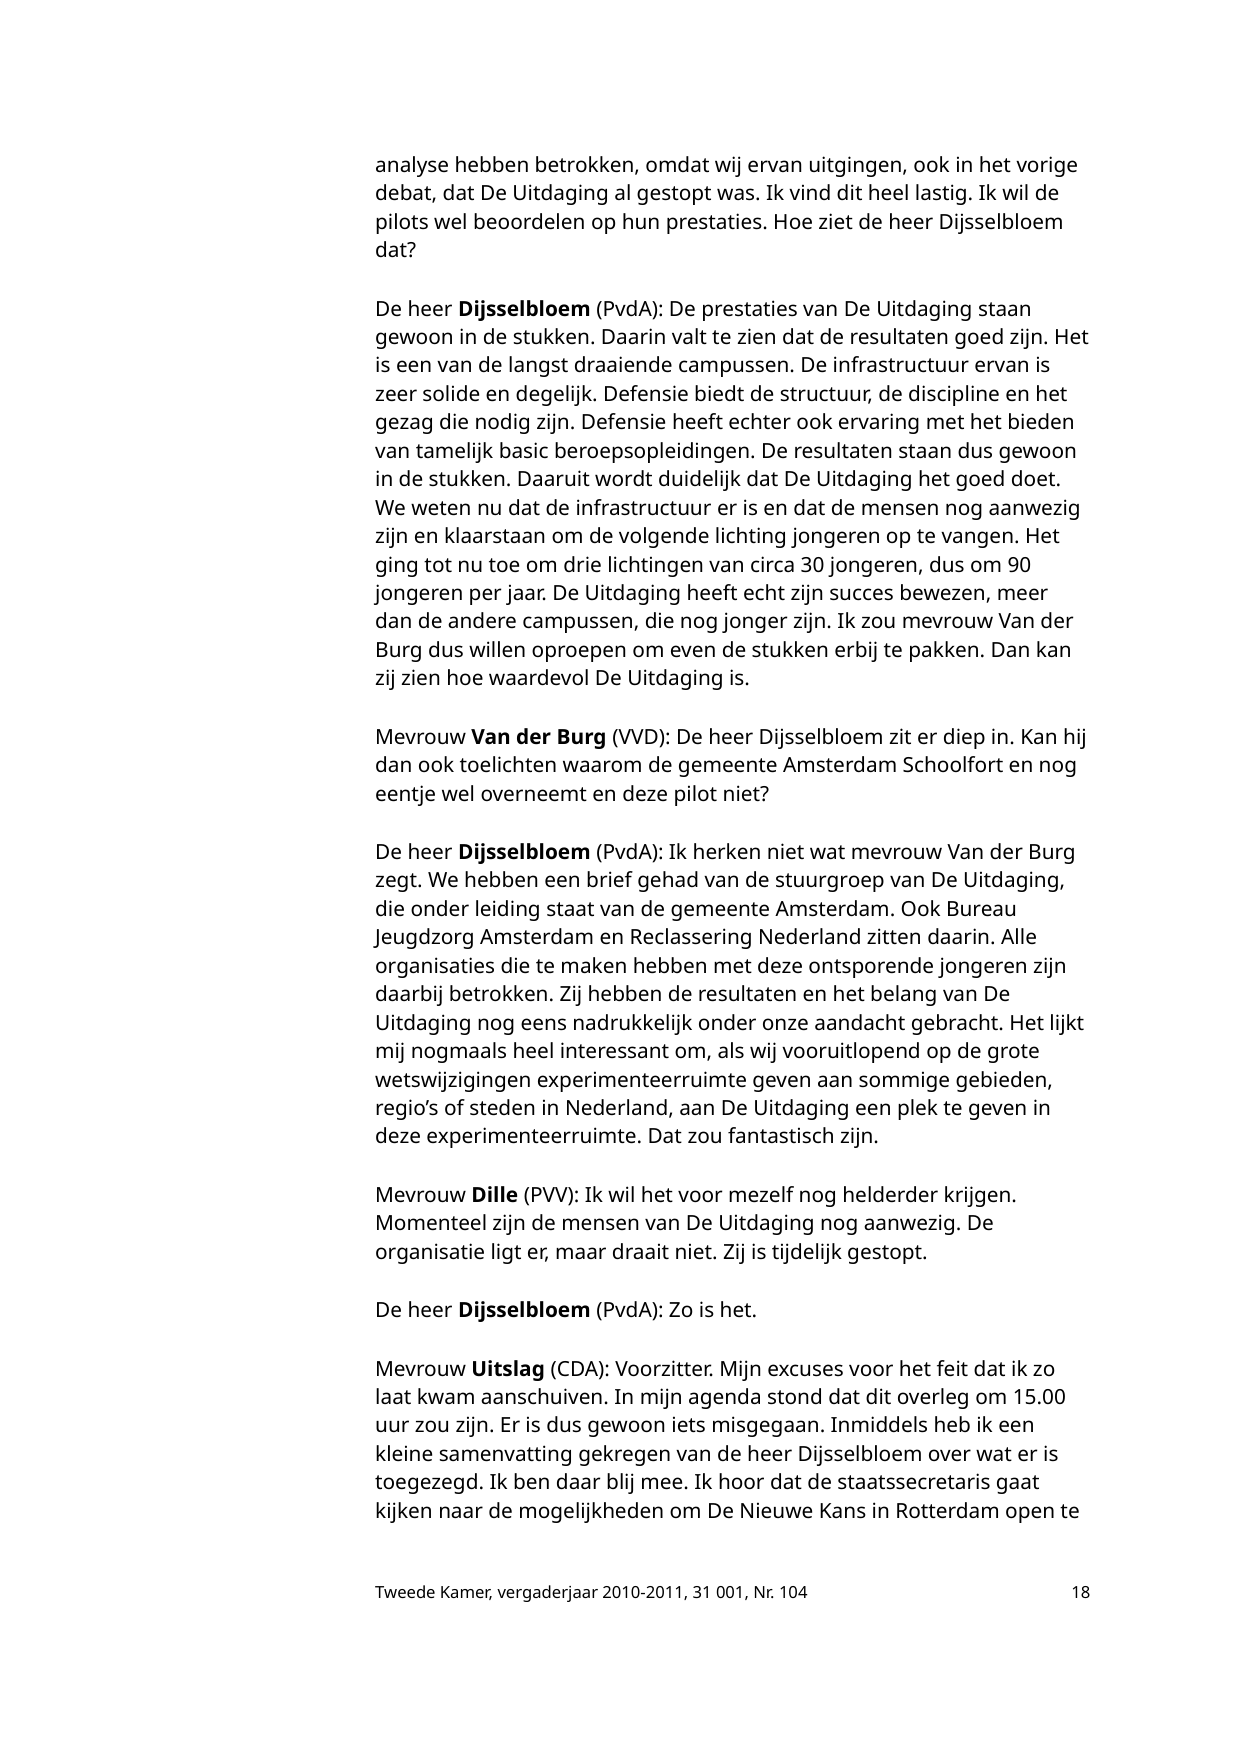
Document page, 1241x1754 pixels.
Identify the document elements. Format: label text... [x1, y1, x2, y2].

text Mevrouw Van der Burg (VVD): De heer Dijsselbloem zit er diep in. Kan hij dan ook toelichten waarom de gemeente Amsterdam Schoolfort en nog eentje wel overneemt en deze pilot niet? [375, 722, 1090, 807]
text analyse hebben betrokken, omdat wij ervan uitgingen, ook in het vorige debat, dat De Uitdaging al gestopt was. Ik vind dit heel lastig. Ik wil de pilots wel beoordelen op hun prestaties. Hoe ziet de heer Dijsselbloem dat? [375, 150, 1090, 264]
text Mevrouw Dille (PVV): Ik wil het voor mezelf nog helderder krijgen. Momenteel zijn de mensen van De Uitdaging nog aanwezig. De organisatie ligt er, maar draait niet. Zij is tijdelijk gestopt. [375, 1180, 1090, 1265]
text Mevrouw Uitslag (CDA): Voorzitter. Mijn excuses voor het feit dat ik zo laat kwam aanschuiven. In mijn agenda stond dat dit overleg om 15.00 uur zou zijn. Er is dus gewoon iets misgegaan. Inmiddels heb ik een kleine samenvatting gekregen van de heer Dijsselbloem over wat er is toegezegd. Ik ben daar blij mee. Ik hoor dat de staatssecretaris gaat kijken naar de mogelijkheden om De Nieuwe Kans in Rotterdam open te [375, 1354, 1090, 1524]
text De heer Dijsselbloem (PvdA): Zo is het. [375, 1295, 1090, 1324]
text De heer Dijsselbloem (PvdA): De prestaties van De Uitdaging staan gewoon in de stukken. Daarin valt te zien dat de resultaten goed zijn. Het is een van de langst draaiende campussen. De infrastructuur ervan is zeer solide en degelijk. Defensie biedt de structuur, de discipline en het gezag die nodig zijn. Defensie heeft echter ook ervaring met het bieden van tamelijk basic beroepsopleidingen. De resultaten staan dus gewoon in de stukken. Daaruit wordt duidelijk dat De Uitdaging het goed doet. We weten nu dat de infrastructuur er is en dat de mensen nog aanwezig zijn en klaarstaan om de volgende lichting jongeren op te vangen. Het ging tot nu toe om drie lichtingen van circa 30 jongeren, dus om 90 jongeren per jaar. De Uitdaging heeft echt zijn succes bewezen, meer dan de andere campussen, die nog jonger zijn. Ik zou mevrouw Van der Burg dus willen oproepen om even de stukken erbij te pakken. Dan kan zij zien hoe waardevol De Uitdaging is. [375, 294, 1090, 692]
text De heer Dijsselbloem (PvdA): Ik herken niet wat mevrouw Van der Burg zegt. We hebben een brief gehad van de stuurgroep van De Uitdaging, die onder leiding staat van de gemeente Amsterdam. Ook Bureau Jeugdzorg Amsterdam en Reclassering Nederland zitten daarin. Alle organisaties die te maken hebben met deze ontsporende jongeren zijn daarbij betrokken. Zij hebben de resultaten en het belang van De Uitdaging nog eens nadrukkelijk onder onze aandacht gebracht. Het lijkt mij nogmaals heel interessant om, als wij vooruitlopend op de grote wetswijzigingen experimenteerruimte geven aan sommige gebieden, regio’s of steden in Nederland, aan De Uitdaging een plek te geven in deze experimenteerruimte. Dat zou fantastisch zijn. [375, 837, 1090, 1150]
